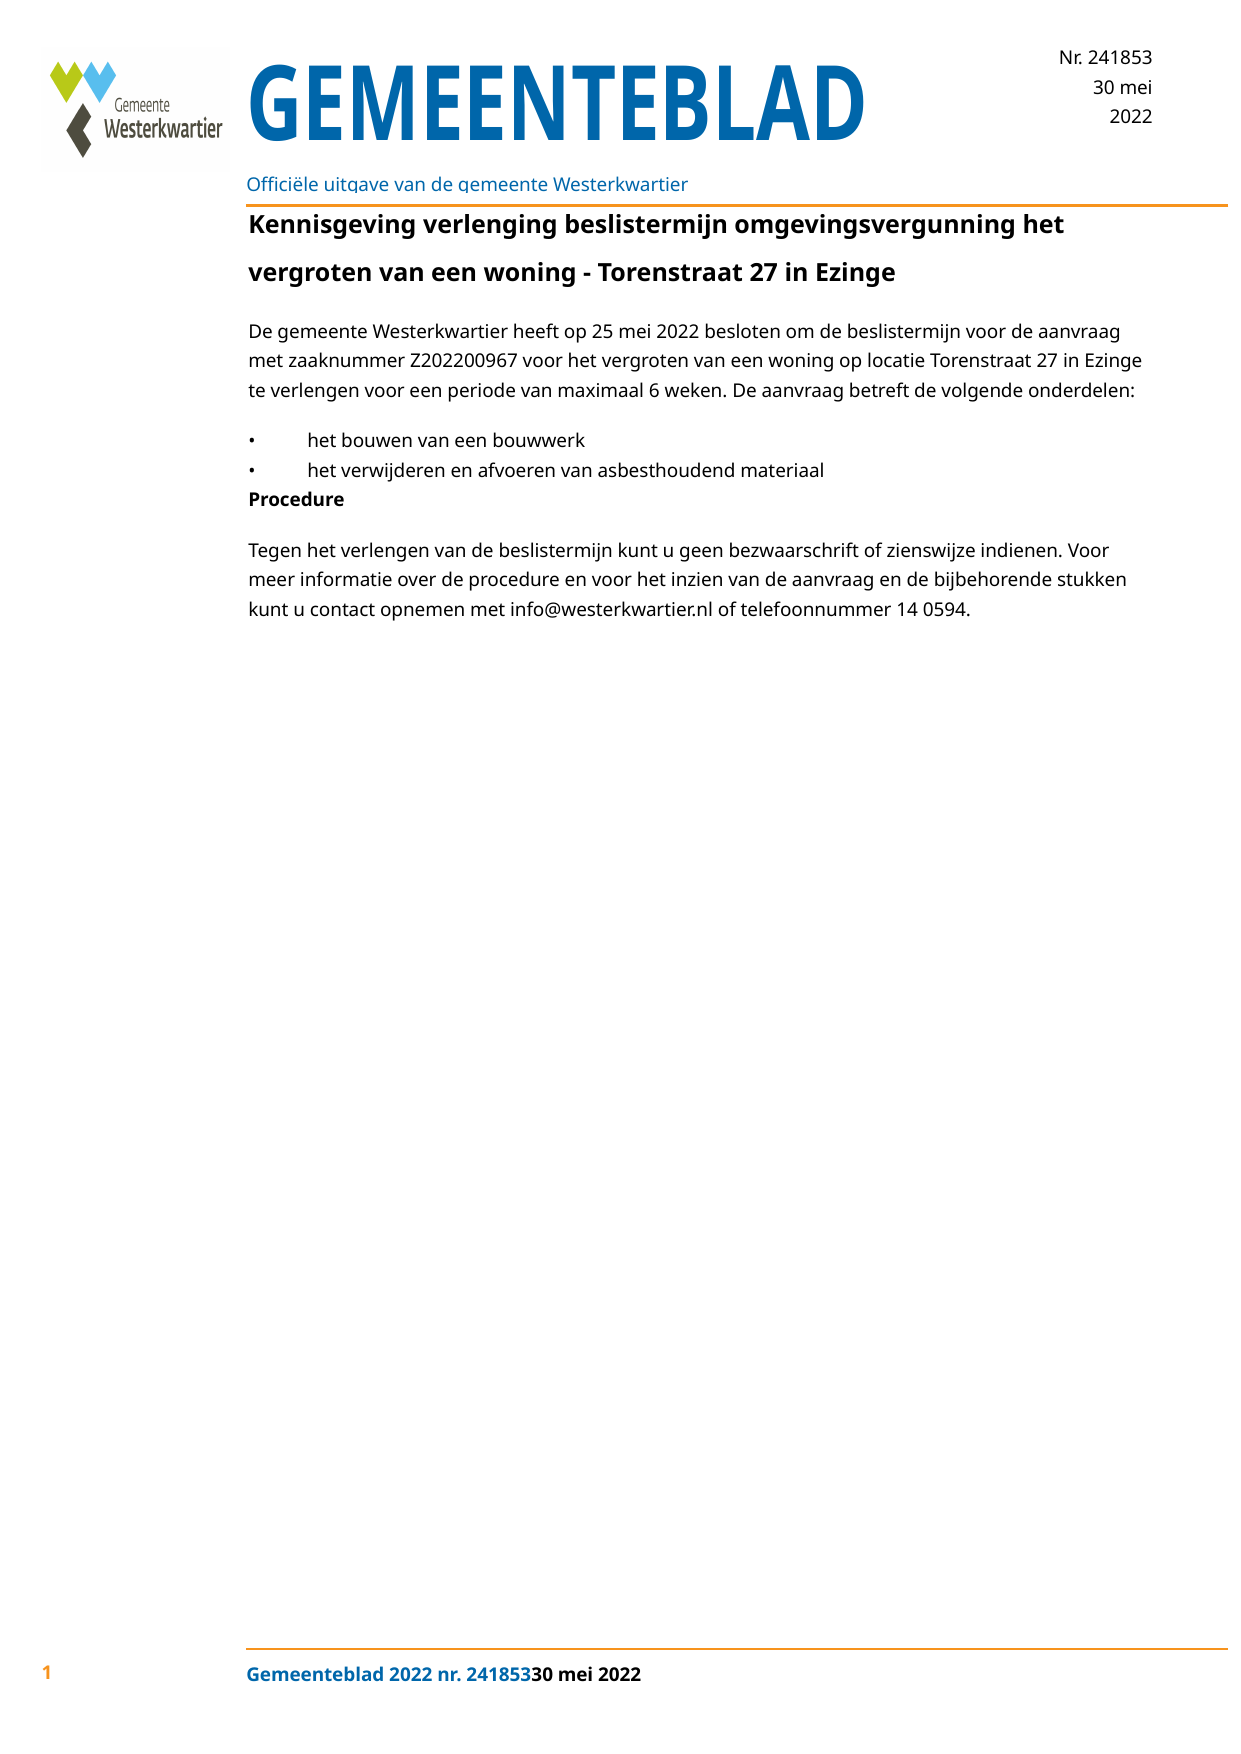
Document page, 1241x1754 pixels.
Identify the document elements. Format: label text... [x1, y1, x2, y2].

picture [41, 47, 231, 172]
text Tegen het verlengen van de beslistermijn kunt u geen bezwaarschrift of zienswijze indienen. Voor meer informatie over de procedure en voor het inzien van de aanvraag en de bijbehorende stukken kunt u contact opnemen met info@westerkwartier.nl of telefoonnummer 14 0594. [248, 537, 1152, 622]
list het verwijderen en afvoeren van asbesthoudend materiaal [248, 457, 1152, 483]
text Kennisgeving verlenging beslistermijn omgevingsvergunning het vergroten van een woning - Torenstraat 27 in Ezinge [248, 207, 1152, 288]
text Procedure [248, 487, 1152, 512]
list het bouwen van een bouwwerk [248, 427, 1152, 453]
text De gemeente Westerkwartier heeft op 25 mei 2022 besloten om de beslistermijn voor de aanvraag met zaaknummer Z202200967 voor het vergroten van een woning op locatie Torenstraat 27 in Ezinge te verlengen voor een periode van maximaal 6 weken. De aanvraag betreft de volgende onderdelen: [248, 318, 1152, 403]
